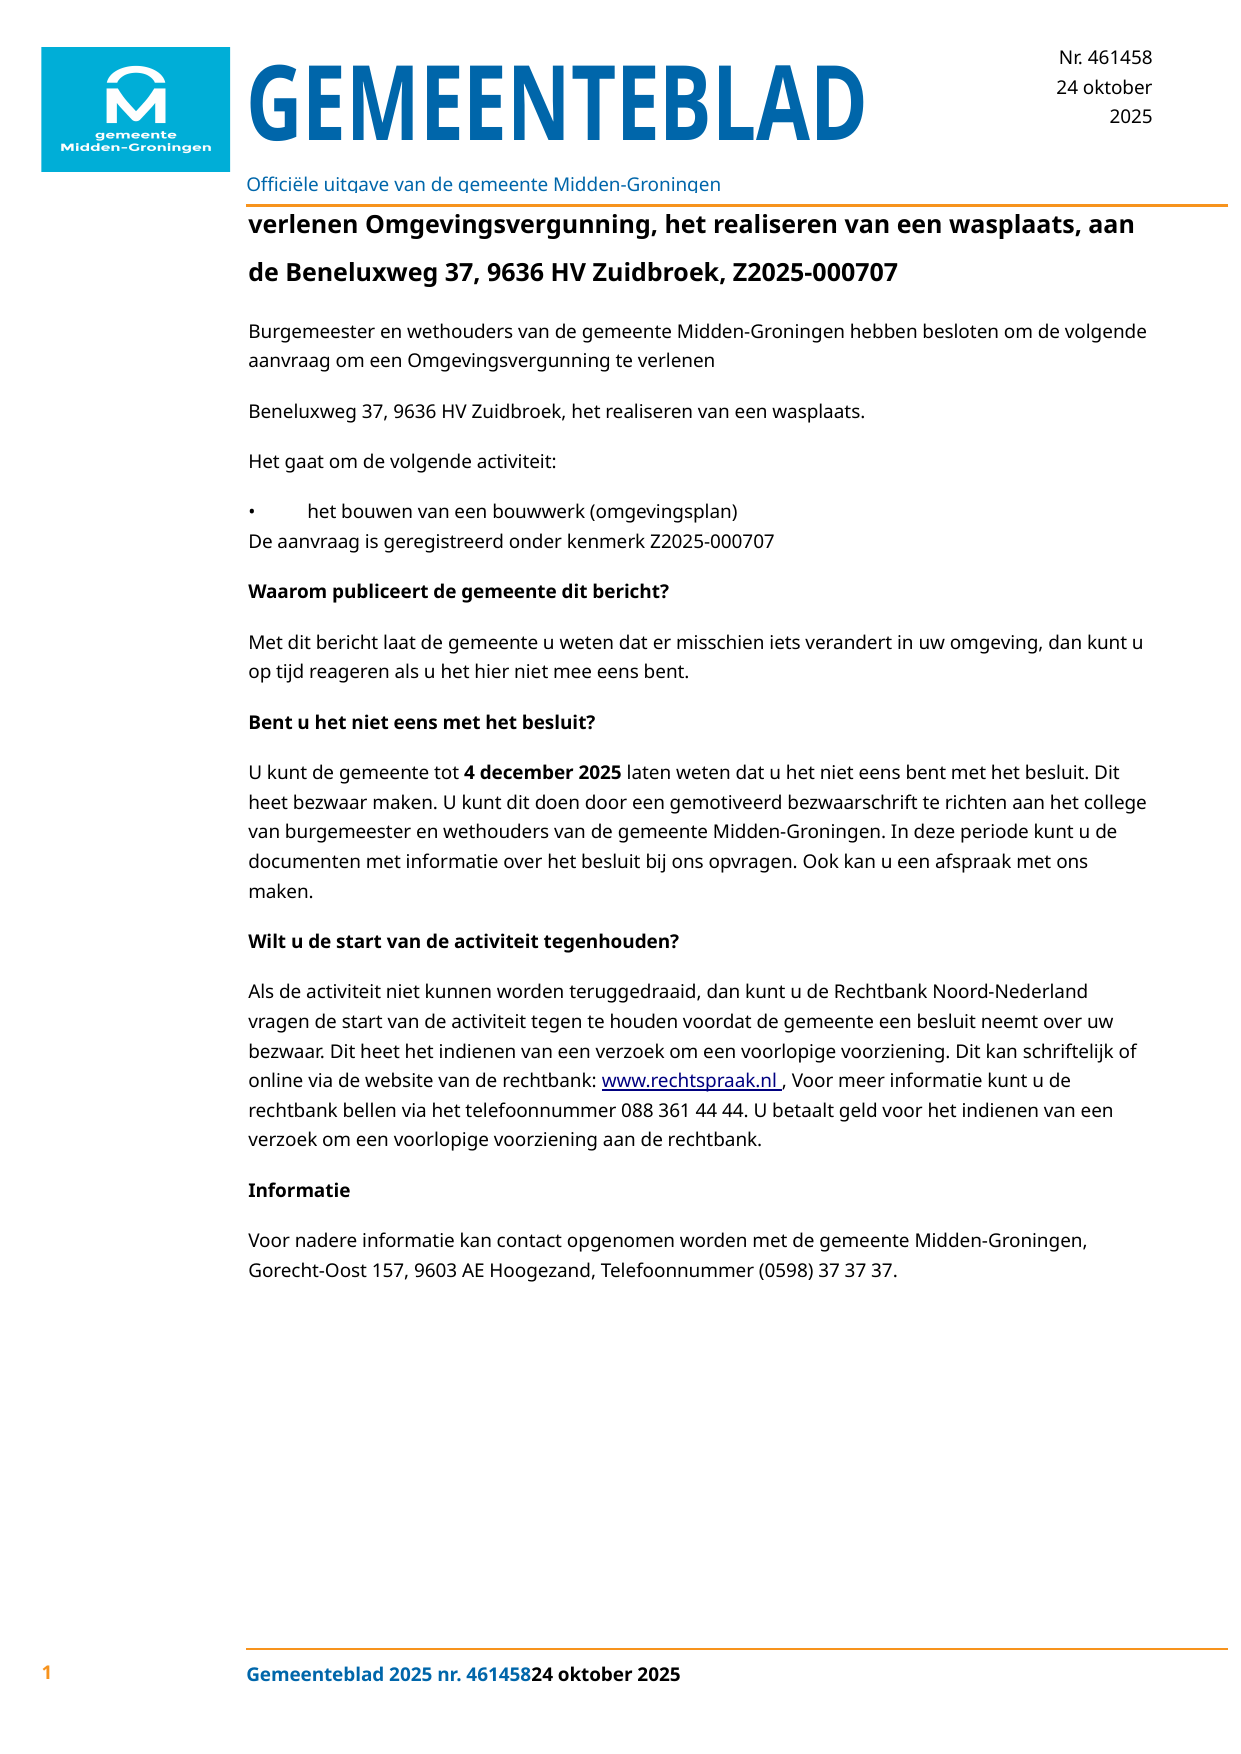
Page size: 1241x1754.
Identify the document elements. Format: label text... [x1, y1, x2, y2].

text Het gaat om de volgende activiteit: [248, 448, 1152, 474]
text Met dit bericht laat de gemeente u weten dat er misschien iets verandert in uw omgeving, dan kunt u op tijd reageren als u het hier niet mee eens bent. [248, 629, 1152, 684]
text Bent u het niet eens met het besluit? [248, 709, 1152, 735]
text Beneluxweg 37, 9636 HV Zuidbroek, het realiseren van een wasplaats. [248, 398, 1152, 424]
text Waarom publiceert de gemeente dit bericht? [248, 579, 1152, 604]
list het bouwen van een bouwwerk (omgevingsplan) [248, 499, 1152, 524]
text U kunt de gemeente tot 4 december 2025 laten weten dat u het niet eens bent met het besluit. Dit heet bezwaar maken. U kunt dit doen door een gemotiveerd bezwaarschrift te richten aan het college van burgemeester en wethouders van de gemeente Midden-Groningen. In deze periode kunt u de documenten met informatie over het besluit bij ons opvragen. Ook kan u een afspraak met ons maken. [248, 759, 1152, 904]
text verlenen Omgevingsvergunning, het realiseren van een wasplaats, aan de Beneluxweg 37, 9636 HV Zuidbroek, Z2025-000707 [248, 207, 1152, 288]
text Wilt u de start van de activiteit tegenhouden? [248, 928, 1152, 954]
text Voor nadere informatie kan contact opgenomen worden met de gemeente Midden-Groningen, Gorecht-Oost 157, 9603 AE Hoogezand, Telefoonnummer (0598) 37 37 37. [248, 1227, 1152, 1283]
picture [184, 146, 190, 153]
text Informatie [248, 1177, 1152, 1203]
picture [107, 89, 165, 122]
picture [108, 66, 164, 82]
text De aanvraag is geregistreerd onder kenmerk Z2025-000707 [248, 528, 1152, 554]
text Burgemeester en wethouders van de gemeente Midden-Groningen hebben besloten om de volgende aanvraag om een Omgevingsvergunning te verlenen [248, 318, 1152, 373]
text Als de activiteit niet kunnen worden teruggedraaid, dan kunt u de Rechtbank Noord-Nederland vragen de start van de activiteit tegen te houden voordat de gemeente een besluit neemt over uw bezwaar. Dit heet het indienen van een verzoek om een voorlopige voorziening. Dit kan schriftelijk of online via de website van de rechtbank: www.rechtspraak.nl , Voor meer informatie kunt u de rechtbank bellen via het telefoonnummer 088 361 44 44. U betaalt geld voor het indienen van een verzoek om een voorlopige voorziening aan de rechtbank. [248, 979, 1152, 1152]
